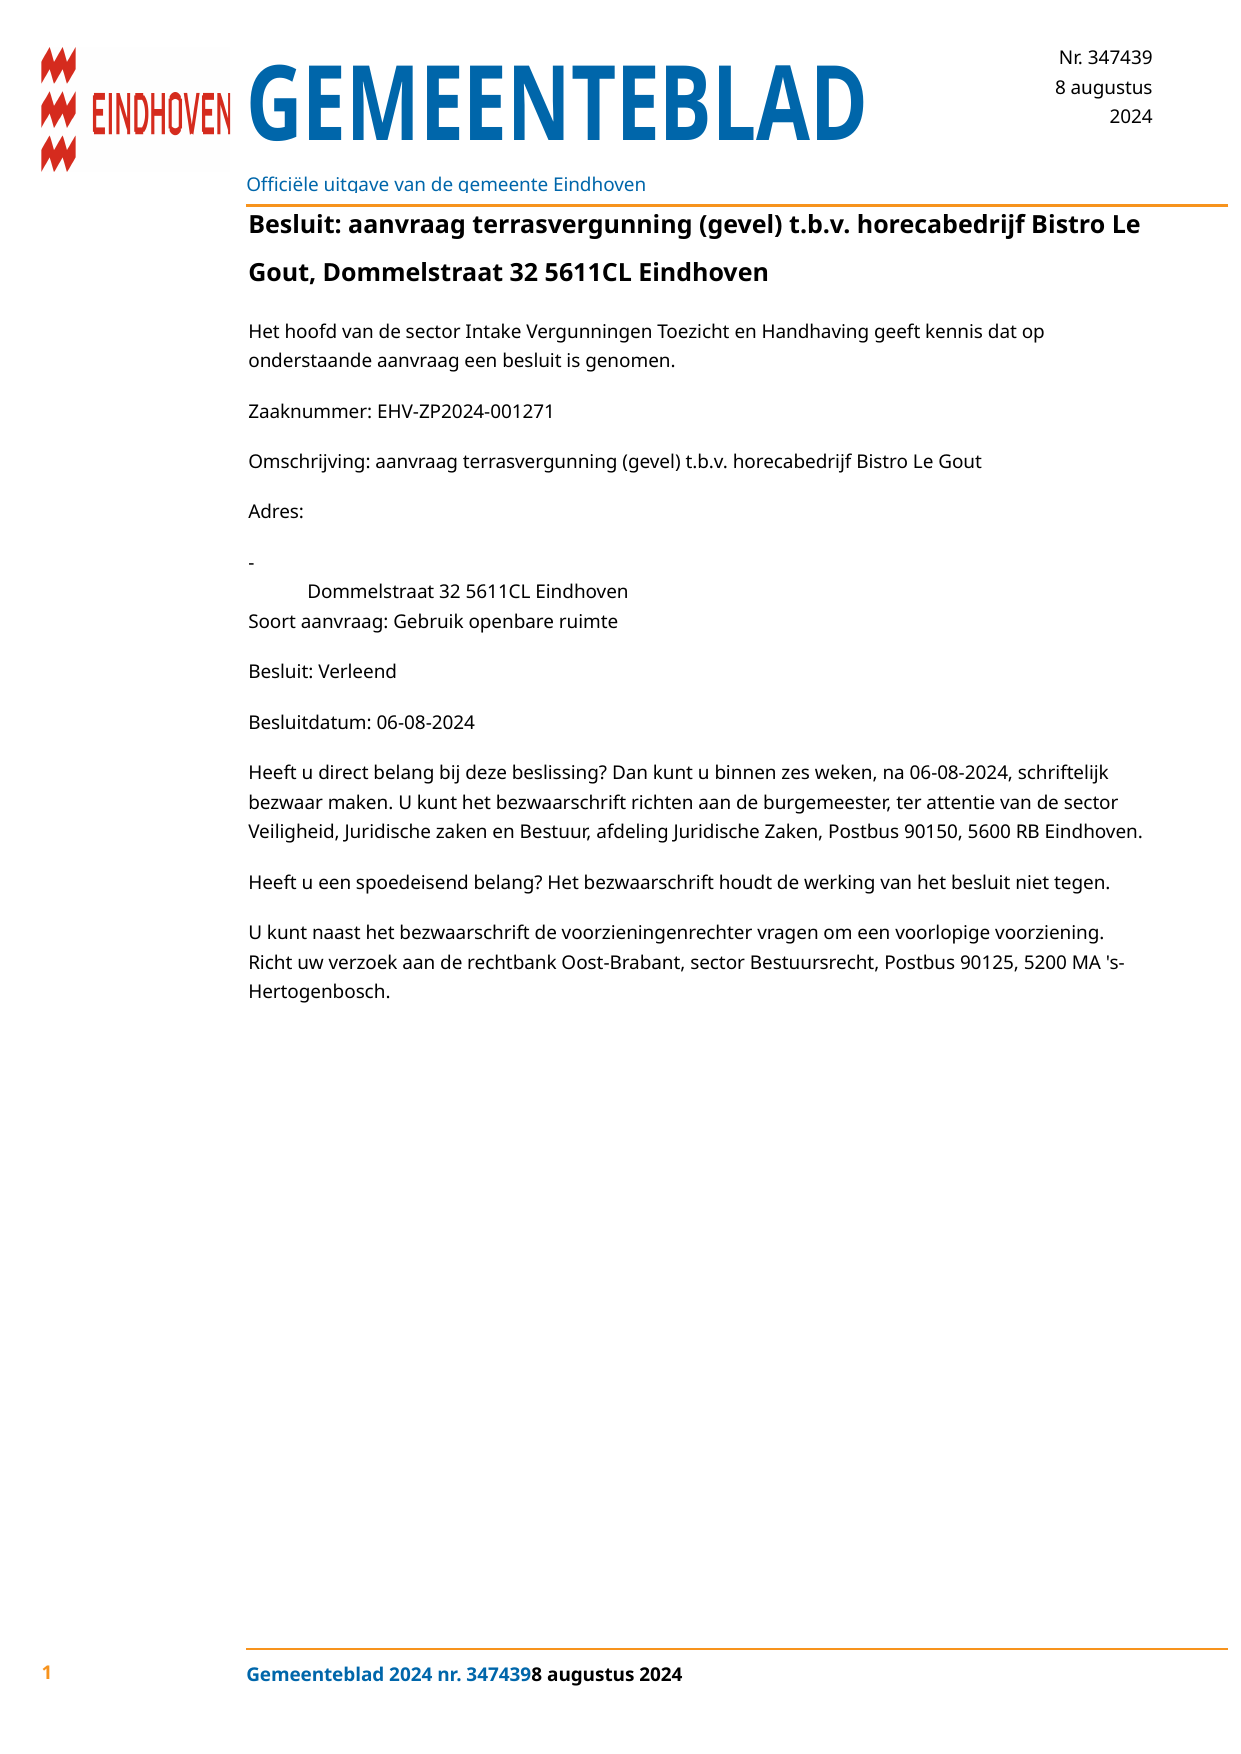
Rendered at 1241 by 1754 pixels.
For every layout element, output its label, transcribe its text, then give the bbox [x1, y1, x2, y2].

text Besluit: aanvraag terrasvergunning (gevel) t.b.v. horecabedrijf Bistro Le Gout, Dommelstraat 32 5611CL Eindhoven [248, 207, 1152, 288]
text Adres: [248, 499, 1152, 524]
text U kunt naast het bezwaarschrift de voorzieningenrechter vragen om een voorlopige voorziening. Richt uw verzoek aan de rechtbank Oost-Brabant, sector Bestuursrecht, Postbus 90125, 5200 MA 's-Hertogenbosch. [248, 919, 1152, 1004]
text Zaaknummer: EHV-ZP2024-001271 [248, 398, 1152, 424]
text Heeft u een spoedeisend belang? Het bezwaarschrift houdt de werking van het besluit niet tegen. [248, 869, 1152, 895]
text Heeft u direct belang bij deze beslissing? Dan kunt u binnen zes weken, na 06-08-2024, schriftelijk bezwaar maken. U kunt het bezwaarschrift richten aan de burgemeester, ter attentie van de sector Veiligheid, Juridische zaken en Bestuur, afdeling Juridische Zaken, Postbus 90150, 5600 RB Eindhoven. [248, 759, 1152, 844]
text Het hoofd van de sector Intake Vergunningen Toezicht en Handhaving geeft kennis dat op onderstaande aanvraag een besluit is genomen. [248, 318, 1152, 373]
text Besluit: Verleend [248, 659, 1152, 684]
list Dommelstraat 32 5611CL Eindhoven [248, 579, 1152, 604]
text Besluitdatum: 06-08-2024 [248, 709, 1152, 735]
text Soort aanvraag: Gebruik openbare ruimte [248, 608, 1152, 634]
picture [41, 47, 231, 172]
text Omschrijving: aanvraag terrasvergunning (gevel) t.b.v. horecabedrijf Bistro Le Gout [248, 448, 1152, 474]
